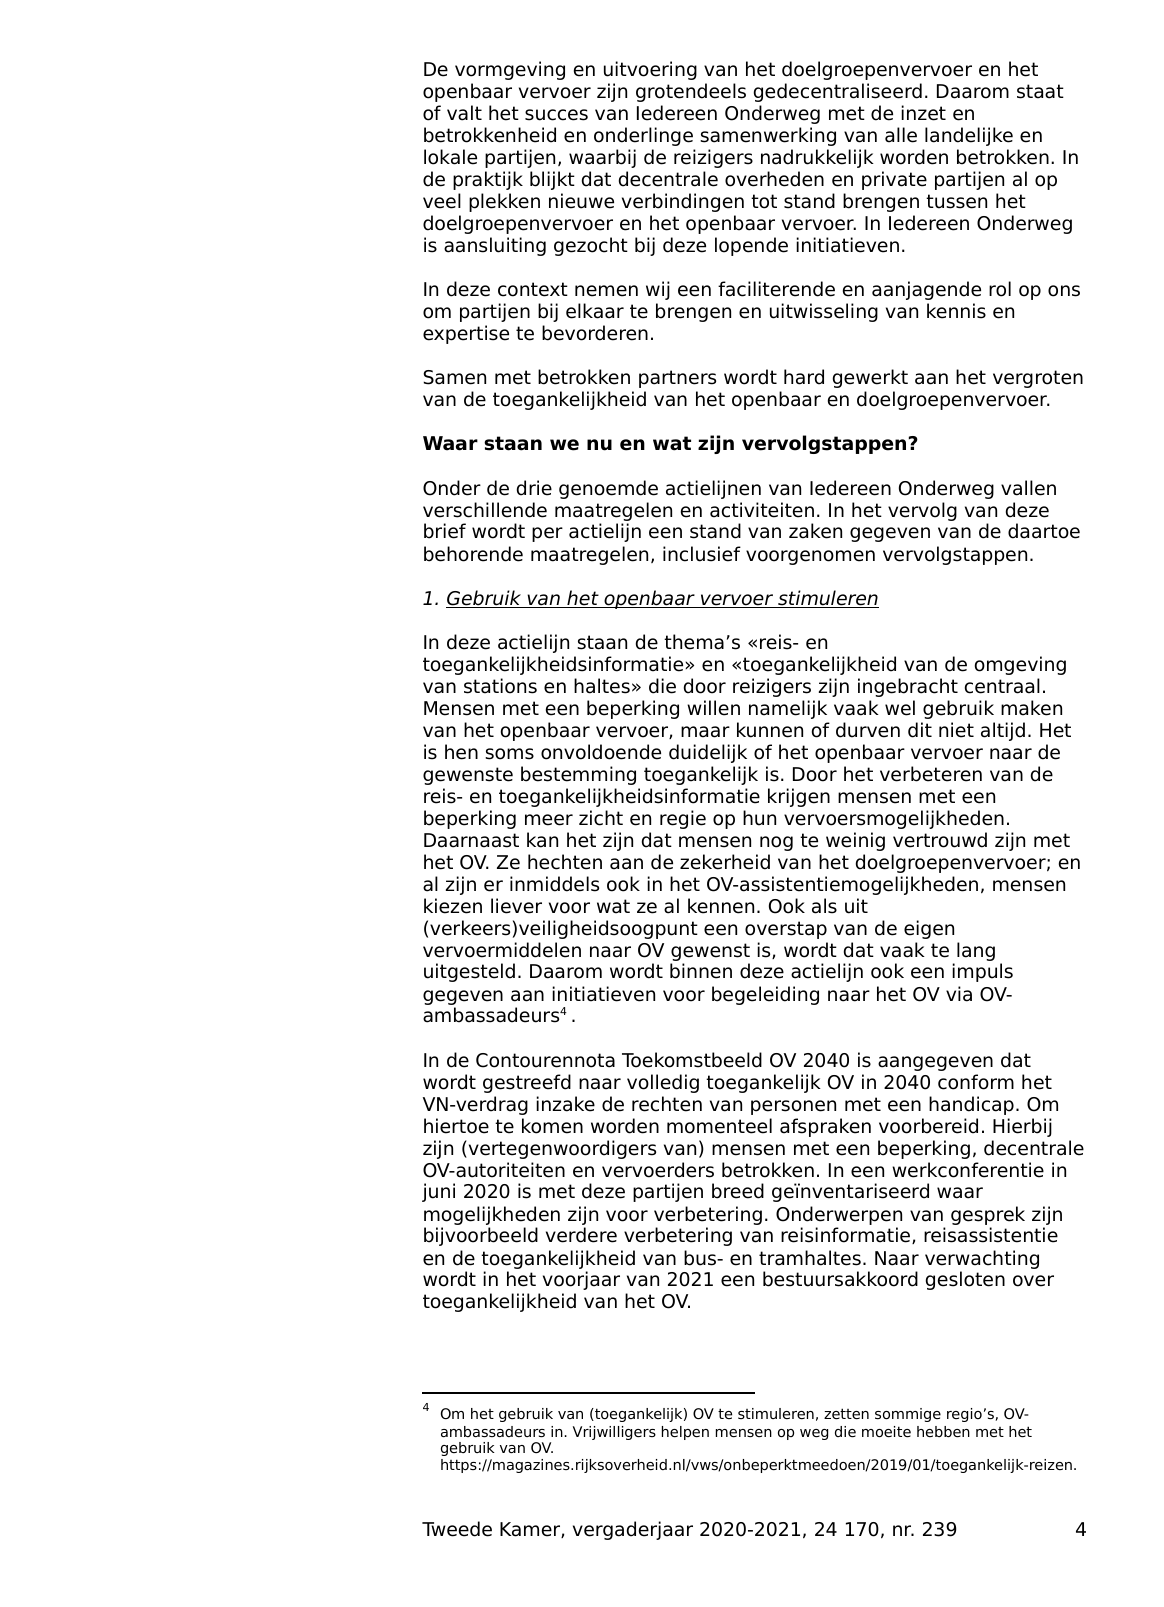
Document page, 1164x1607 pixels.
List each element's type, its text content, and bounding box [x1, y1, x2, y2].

text In de Contourennota Toekomstbeeld OV 2040 is aangegeven dat wordt gestreefd naar volledig toegankelijk OV in 2040 conform het VN-verdrag inzake de rechten van personen met een handicap. Om hiertoe te komen worden momenteel afspraken voorbereid. Hierbij zijn (vertegenwoordigers van) mensen met een beperking, decentrale OV-autoriteiten en vervoerders betrokken. In een werkconferentie in juni 2020 is met deze partijen breed geïnventariseerd waar mogelijkheden zijn voor verbetering. Onderwerpen van gesprek zijn bijvoorbeeld verdere verbetering van reisinformatie, reisassistentie en de toegankelijkheid van bus- en tramhaltes. Naar verwachting wordt in het voorjaar van 2021 een bestuursakkoord gesloten over toegankelijkheid van het OV. [422, 1049, 1087, 1313]
subtitle 1. Gebruik van het openbaar vervoer stimuleren [422, 588, 1087, 609]
text In deze context nemen wij een faciliterende en aanjagende rol op ons om partijen bij elkaar te brengen en uitwisseling van kennis en expertise te bevorderen. [422, 279, 1087, 345]
text In deze actielijn staan de thema’s «reis- en toegankelijkheidsinformatie» en «toegankelijkheid van de omgeving van stations en haltes» die door reizigers zijn ingebracht centraal. Mensen met een beperking willen namelijk vaak wel gebruik maken van het openbaar vervoer, maar kunnen of durven dit niet altijd. Het is hen soms onvoldoende duidelijk of het openbaar vervoer naar de gewenste bestemming toegankelijk is. Door het verbeteren van de reis- en toegankelijkheidsinformatie krijgen mensen met een beperking meer zicht en regie op hun vervoersmogelijkheden. Daarnaast kan het zijn dat mensen nog te weinig vertrouwd zijn met het OV. Ze hechten aan de zekerheid van het doelgroepenvervoer; en al zijn er inmiddels ook in het OV-assistentiemogelijkheden, mensen kiezen liever voor wat ze al kennen. Ook als uit (verkeers)veiligheidsoogpunt een overstap van de eigen vervoermiddelen naar OV gewenst is, wordt dat vaak te lang uitgesteld. Daarom wordt binnen deze actielijn ook een impuls gegeven aan initiatieven voor begeleiding naar het OV via OV-ambassadeurs. [422, 632, 1087, 1027]
text Samen met betrokken partners wordt hard gewerkt aan het vergroten van de toegankelijkheid van het openbaar en doelgroepenvervoer. [422, 367, 1087, 411]
text Onder de drie genoemde actielijnen van Iedereen Onderweg vallen verschillende maatregelen en activiteiten. In het vervolg van deze brief wordt per actielijn een stand van zaken gegeven van de daartoe behorende maatregelen, inclusief voorgenomen vervolgstappen. [422, 477, 1087, 565]
text De vormgeving en uitvoering van het doelgroepenvervoer en het openbaar vervoer zijn grotendeels gedecentraliseerd. Daarom staat of valt het succes van Iedereen Onderweg met de inzet en betrokkenheid en onderlinge samenwerking van alle landelijke en lokale partijen, waarbij de reizigers nadrukkelijk worden betrokken. In de praktijk blijkt dat decentrale overheden en private partijen al op veel plekken nieuwe verbindingen tot stand brengen tussen het doelgroepenvervoer en het openbaar vervoer. In Iedereen Onderweg is aansluiting gezocht bij deze lopende initiatieven. [422, 59, 1087, 257]
subtitle Waar staan we nu en wat zijn vervolgstappen? [422, 433, 1087, 455]
text Om het gebruik van (toegankelijk) OV te stimuleren, zetten sommige regio’s, OV-ambassadeurs in. Vrijwilligers helpen mensen op weg die moeite hebben met het gebruik van OV. https://magazines.rijksoverheid.nl/vws/onbeperktmeedoen/2019/01/toegankelijk-reizen. [422, 1402, 1087, 1474]
